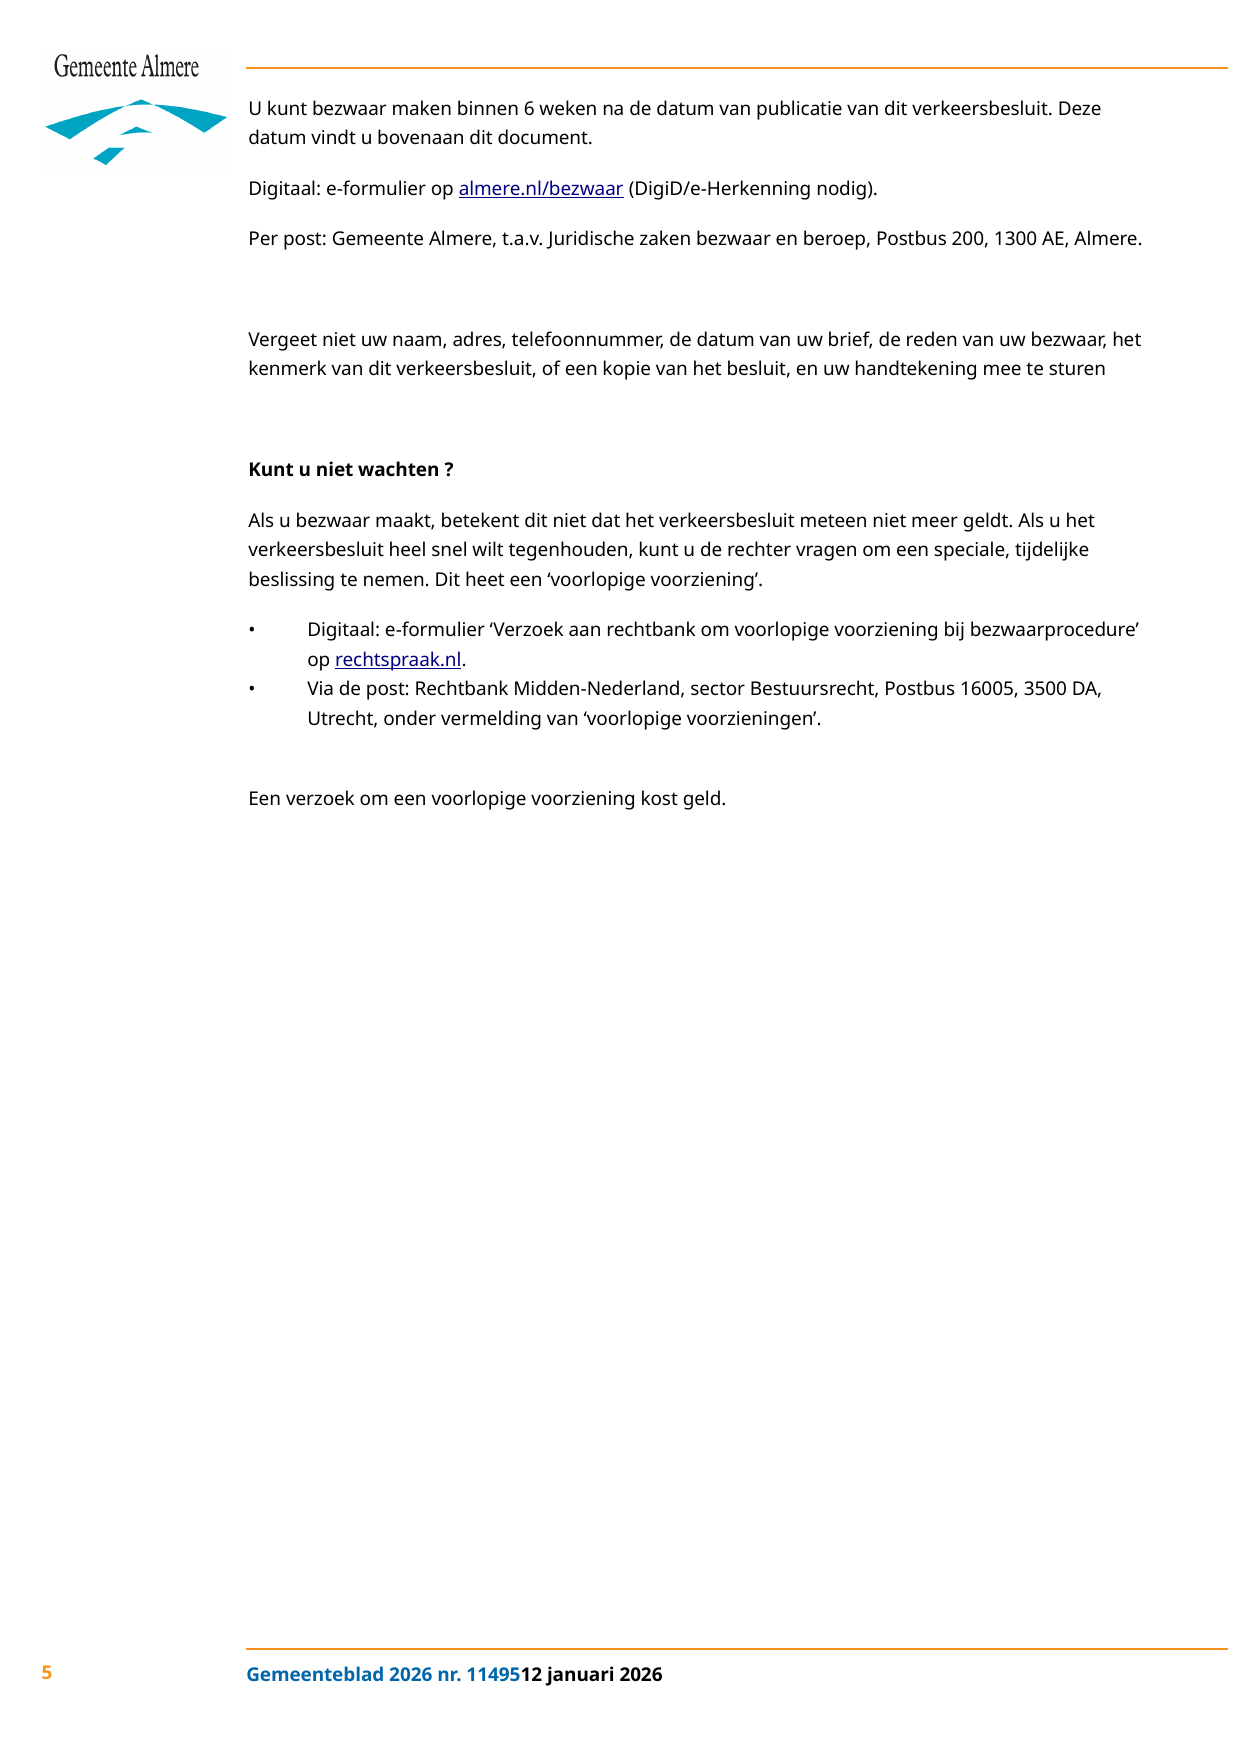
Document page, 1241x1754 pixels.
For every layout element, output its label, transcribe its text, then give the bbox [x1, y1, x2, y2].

list Digitaal: e-formulier ‘Verzoek aan rechtbank om voorlopige voorziening bij bezwaarprocedure’ op rechtspraak.nl. [248, 616, 1152, 672]
list Via de post: Rechtbank Midden-Nederland, sector Bestuursrecht, Postbus 16005, 3500 DA, Utrecht, onder vermelding van ‘voorlopige voorzieningen’. [248, 676, 1152, 731]
picture [41, 47, 231, 172]
text Een verzoek om een voorlopige voorziening kost geld. [248, 785, 1152, 811]
text Digitaal: e-formulier op almere.nl/bezwaar (DigiD/e-Herkenning nodig). [248, 175, 1152, 201]
text Als u bezwaar maakt, betekent dit niet dat het verkeersbesluit meteen niet meer geldt. Als u het verkeersbesluit heel snel wilt tegenhouden, kunt u de rechter vragen om een speciale, tijdelijke beslissing te nemen. Dit heet een ‘voorlopige voorziening’. [248, 507, 1152, 592]
text U kunt bezwaar maken binnen 6 weken na de datum van publicatie van dit verkeersbesluit. Deze datum vindt u bovenaan dit document. [248, 95, 1152, 150]
text Vergeet niet uw naam, adres, telefoonnummer, de datum van uw brief, de reden van uw bezwaar, het kenmerk van dit verkeersbesluit, of een kopie van het besluit, en uw handtekening mee te sturen [248, 326, 1152, 381]
text Per post: Gemeente Almere, t.a.v. Juridische zaken bezwaar en beroep, Postbus 200, 1300 AE, Almere. [248, 225, 1152, 251]
text Kunt u niet wachten ? [248, 456, 1152, 482]
